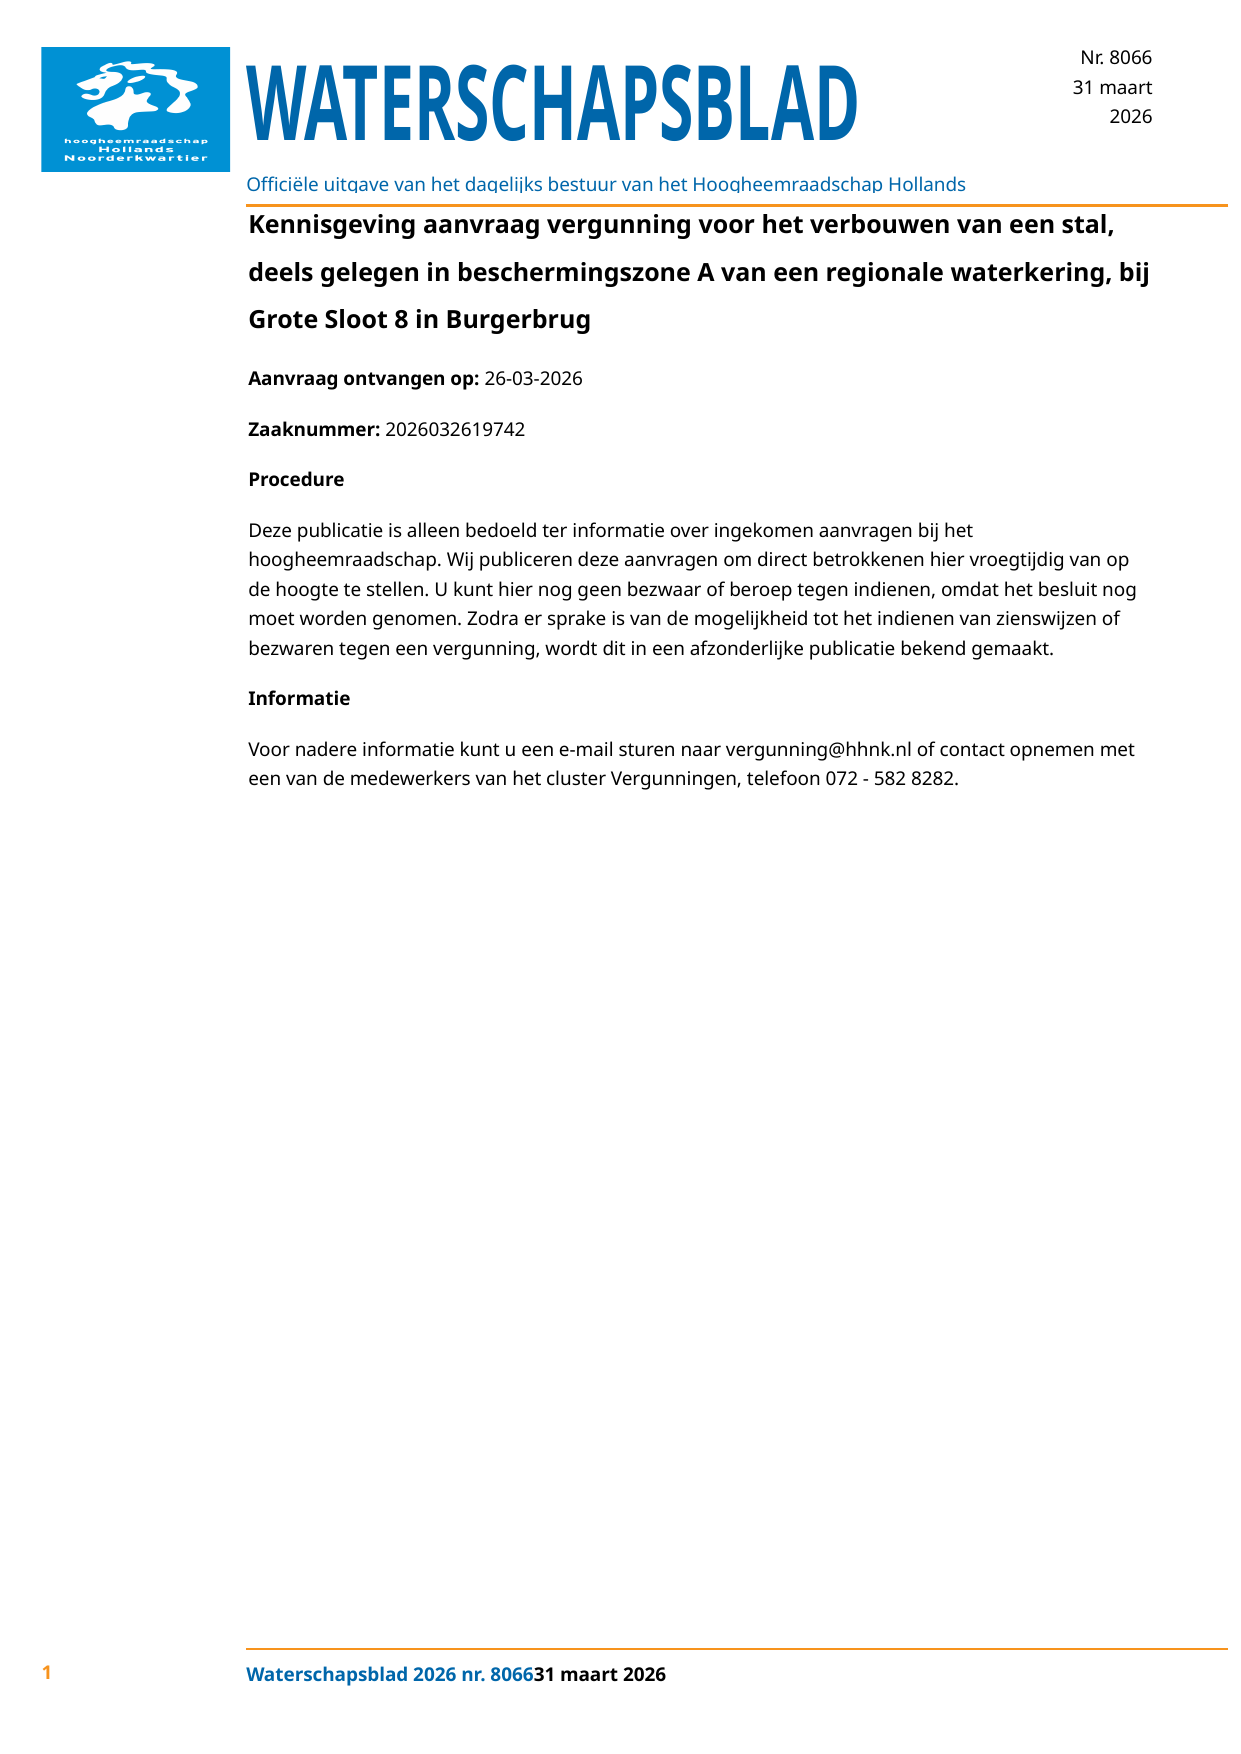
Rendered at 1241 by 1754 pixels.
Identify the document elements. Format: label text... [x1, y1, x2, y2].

picture [118, 62, 197, 112]
text Aanvraag ontvangen op: 26-03-2026 [248, 366, 1152, 391]
text Procedure [248, 466, 1152, 492]
picture [88, 87, 157, 130]
picture [129, 76, 144, 82]
text Voor nadere informatie kunt u een e-mail sturen naar vergunning@hhnk.nl of contact opnemen met een van de medewerkers van het cluster Vergunningen, telefoon 072 - 582 8282. [248, 736, 1152, 791]
text Zaaknummer: 2026032619742 [248, 416, 1152, 442]
picture [78, 64, 122, 99]
text Deze publicatie is alleen bedoeld ter informatie over ingekomen aanvragen bij het hoogheemraadschap. Wij publiceren deze aanvragen om direct betrokkenen hier vroegtijdig van op de hoogte te stellen. U kunt hier nog geen bezwaar of beroep tegen indienen, omdat het besluit nog moet worden genomen. Zodra er sprake is van de mogelijkheid tot het indienen van zienswijzen of bezwaren tegen een vergunning, wordt dit in een afzonderlijke publicatie bekend gemaakt. [248, 517, 1152, 661]
text Kennisgeving aanvraag vergunning voor het verbouwen van een stal, deels gelegen in beschermingszone A van een regionale waterkering, bij Grote Sloot 8 in Burgerbrug [248, 207, 1152, 336]
text Informatie [248, 686, 1152, 711]
